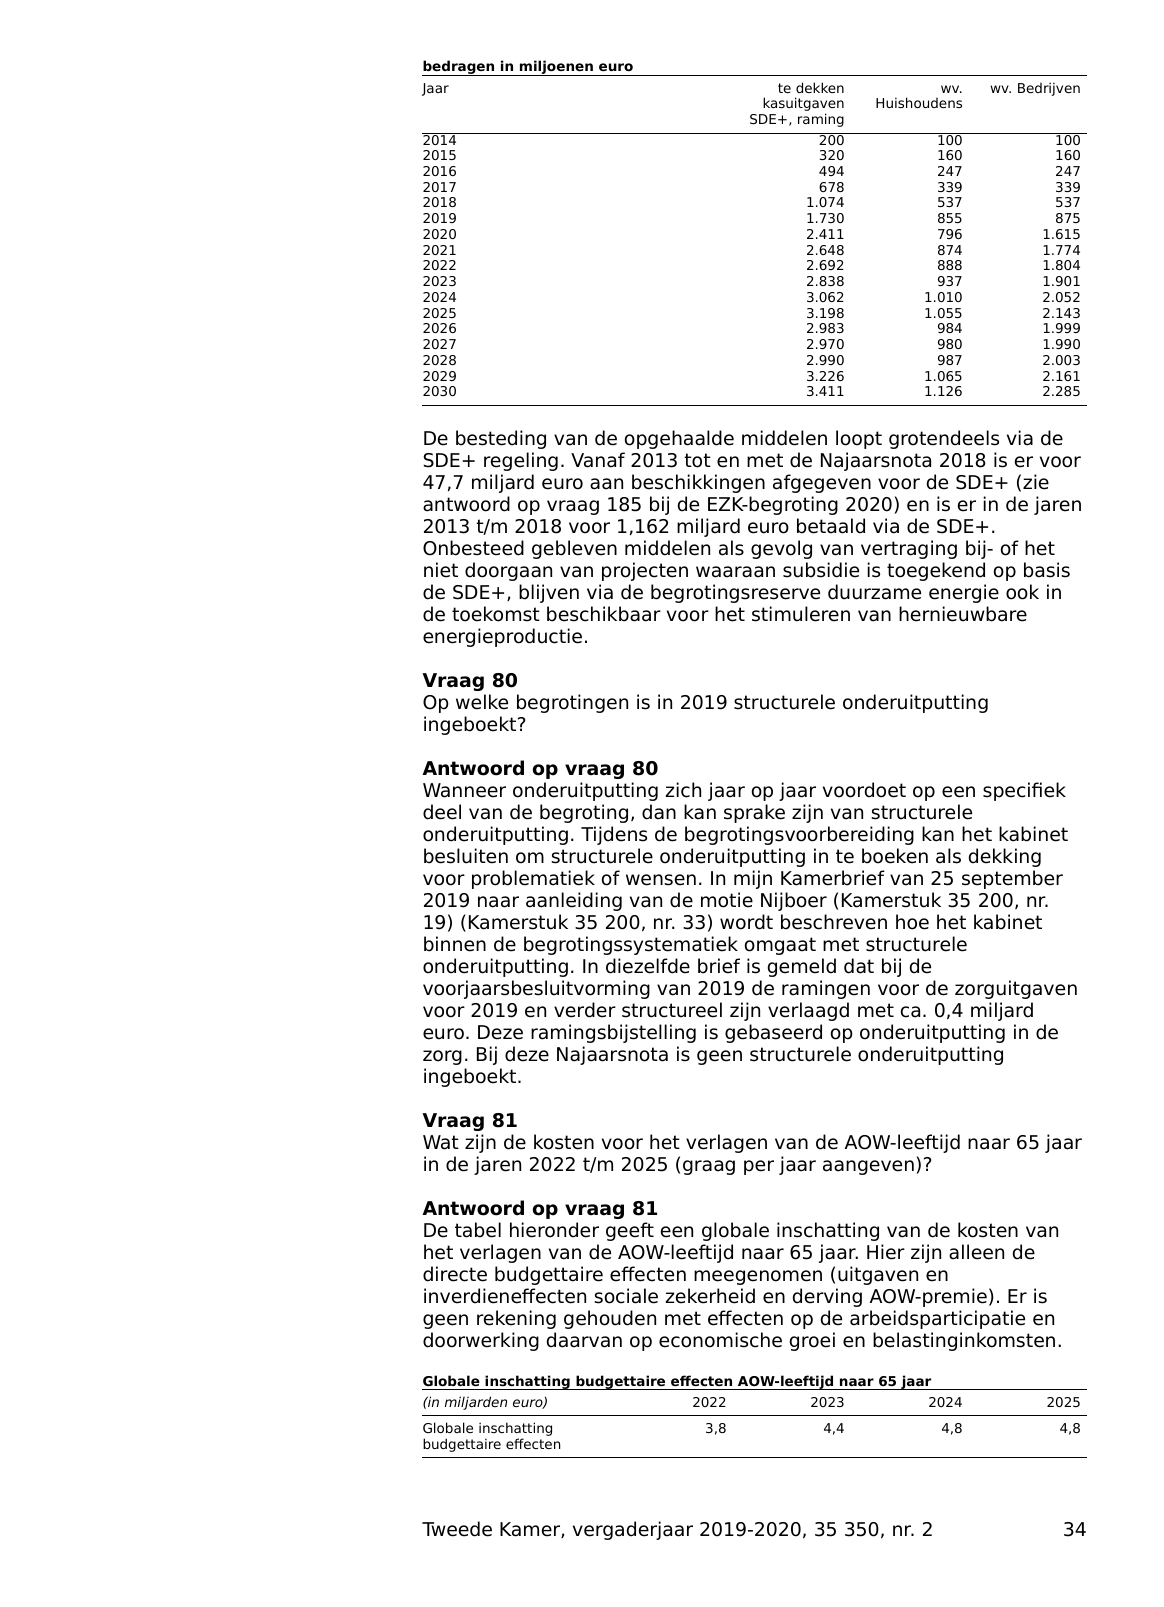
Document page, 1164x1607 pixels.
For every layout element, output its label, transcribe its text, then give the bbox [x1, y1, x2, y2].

table_cell 2021 [422, 243, 732, 258]
text Antwoord op vraag 81 [422, 1198, 1087, 1220]
table_cell 1.804 [969, 258, 1087, 274]
table_cell 937 [850, 274, 968, 290]
table_cell 2022 [422, 258, 732, 274]
table_cell 2018 [422, 195, 732, 211]
table_cell 494 [732, 164, 850, 179]
table_cell 875 [969, 211, 1087, 227]
table_cell Jaar [422, 76, 732, 132]
text Vraag 81 [422, 1110, 1087, 1132]
table_cell 2025 [422, 305, 732, 321]
table_cell 2023 [732, 1390, 850, 1415]
table_cell 2017 [422, 180, 732, 195]
table_cell 2.692 [732, 258, 850, 274]
table_cell 1.010 [850, 290, 968, 305]
text Wat zijn de kosten voor het verlagen van de AOW-leeftijd naar 65 jaar in de jaren 2022 t/m 2025 (graag per jaar aangeven)? [422, 1132, 1087, 1176]
text De besteding van de opgehaalde middelen loopt grotendeels via de SDE+ regeling. Vanaf 2013 tot en met de Najaarsnota 2018 is er voor 47,7 miljard euro aan beschikkingen afgegeven voor de SDE+ (zie antwoord op vraag 185 bij de EZK-begroting 2020) en is er in de jaren 2013 t/m 2018 voor 1,162 miljard euro betaald via de SDE+. Onbesteed gebleven middelen als gevolg van vertraging bij- of het niet doorgaan van projecten waaraan subsidie is toegekend op basis de SDE+, blijven via de begrotingsreserve duurzame energie ook in de toekomst beschikbaar voor het stimuleren van hernieuwbare energieproductie. [422, 428, 1087, 647]
text Antwoord op vraag 80 [422, 758, 1087, 780]
table_header bedragen in miljoenen euro [422, 59, 1087, 75]
table_cell (in miljarden euro) [422, 1390, 614, 1415]
table_cell 2016 [422, 164, 732, 179]
table_cell 160 [969, 148, 1087, 164]
table_cell 339 [969, 180, 1087, 195]
table_cell 2030 [422, 384, 732, 404]
table_cell 987 [850, 353, 968, 368]
table_cell 537 [969, 195, 1087, 211]
table_cell 2024 [850, 1390, 968, 1415]
table_cell 2.161 [969, 368, 1087, 384]
table_cell 1.730 [732, 211, 850, 227]
table_cell 1.126 [850, 384, 968, 404]
table_cell 4,8 [850, 1416, 968, 1457]
table_cell 2022 [614, 1390, 732, 1415]
table_cell 2.143 [969, 305, 1087, 321]
table_cell 2028 [422, 353, 732, 368]
table_cell 2.970 [732, 337, 850, 353]
table_cell 3,8 [614, 1416, 732, 1457]
table_cell 200 [732, 134, 850, 148]
table_cell 100 [850, 134, 968, 148]
table_cell 2.003 [969, 353, 1087, 368]
table_cell 2026 [422, 321, 732, 337]
table_cell Globale inschatting budgettaire effecten [422, 1416, 614, 1457]
table_cell 2020 [422, 227, 732, 242]
table_cell 100 [969, 134, 1087, 148]
table_cell 1.990 [969, 337, 1087, 353]
table_cell 1.065 [850, 368, 968, 384]
table_cell 4,4 [732, 1416, 850, 1457]
table_cell 980 [850, 337, 968, 353]
table_cell 2.285 [969, 384, 1087, 404]
table_cell wv. Huishoudens [850, 76, 968, 132]
table_cell 3.198 [732, 305, 850, 321]
table_cell 855 [850, 211, 968, 227]
table_cell 2024 [422, 290, 732, 305]
table_cell 888 [850, 258, 968, 274]
table_cell 984 [850, 321, 968, 337]
table_cell 2.648 [732, 243, 850, 258]
text De tabel hieronder geeft een globale inschatting van de kosten van het verlagen van de AOW-leeftijd naar 65 jaar. Hier zijn alleen de directe budgettaire effecten meegenomen (uitgaven en inverdieneffecten sociale zekerheid en derving AOW-premie). Er is geen rekening gehouden met effecten op de arbeidsparticipatie en doorwerking daarvan op economische groei en belastinginkomsten. [422, 1220, 1087, 1352]
table_cell 1.999 [969, 321, 1087, 337]
table_cell 796 [850, 227, 968, 242]
table_cell 2.411 [732, 227, 850, 242]
table_cell 1.774 [969, 243, 1087, 258]
table_cell 1.074 [732, 195, 850, 211]
table_cell 3.062 [732, 290, 850, 305]
table_cell 2.052 [969, 290, 1087, 305]
table_cell 4,8 [969, 1416, 1087, 1457]
table_cell 2029 [422, 368, 732, 384]
text Wanneer onderuitputting zich jaar op jaar voordoet op een specifiek deel van de begroting, dan kan sprake zijn van structurele onderuitputting. Tijdens de begrotingsvoorbereiding kan het kabinet besluiten om structurele onderuitputting in te boeken als dekking voor problematiek of wensen. In mijn Kamerbrief van 25 september 2019 naar aanleiding van de motie Nijboer (Kamerstuk 35 200, nr. 19) (Kamerstuk 35 200, nr. 33) wordt beschreven hoe het kabinet binnen de begrotingssystematiek omgaat met structurele onderuitputting. In diezelfde brief is gemeld dat bij de voorjaarsbesluitvorming van 2019 de ramingen voor de zorguitgaven voor 2019 en verder structureel zijn verlaagd met ca. 0,4 miljard euro. Deze ramingsbijstelling is gebaseerd op onderuitputting in de zorg. Bij deze Najaarsnota is geen structurele onderuitputting ingeboekt. [422, 780, 1087, 1087]
table_cell 160 [850, 148, 968, 164]
table_cell 339 [850, 180, 968, 195]
table_cell 874 [850, 243, 968, 258]
table_cell 2014 [422, 134, 732, 148]
table_cell 2.990 [732, 353, 850, 368]
table_cell 247 [969, 164, 1087, 179]
table_cell 3.226 [732, 368, 850, 384]
table_cell 2023 [422, 274, 732, 290]
table_cell 1.055 [850, 305, 968, 321]
table_cell 2025 [969, 1390, 1087, 1415]
table_cell 2015 [422, 148, 732, 164]
table_header Globale inschatting budgettaire effecten AOW-leeftijd naar 65 jaar [422, 1374, 1087, 1389]
table_cell 2019 [422, 211, 732, 227]
table_cell te dekken kasuitgaven SDE+, raming [732, 76, 850, 132]
table_cell 2.838 [732, 274, 850, 290]
table_cell wv. Bedrijven [969, 76, 1087, 132]
table_cell 537 [850, 195, 968, 211]
table_cell 247 [850, 164, 968, 179]
table_cell 1.615 [969, 227, 1087, 242]
text Vraag 80 [422, 670, 1087, 692]
table_cell 3.411 [732, 384, 850, 404]
table_cell 2027 [422, 337, 732, 353]
table_cell 2.983 [732, 321, 850, 337]
table_cell 320 [732, 148, 850, 164]
text Op welke begrotingen is in 2019 structurele onderuitputting ingeboekt? [422, 692, 1087, 736]
table_cell 1.901 [969, 274, 1087, 290]
table_cell 678 [732, 180, 850, 195]
